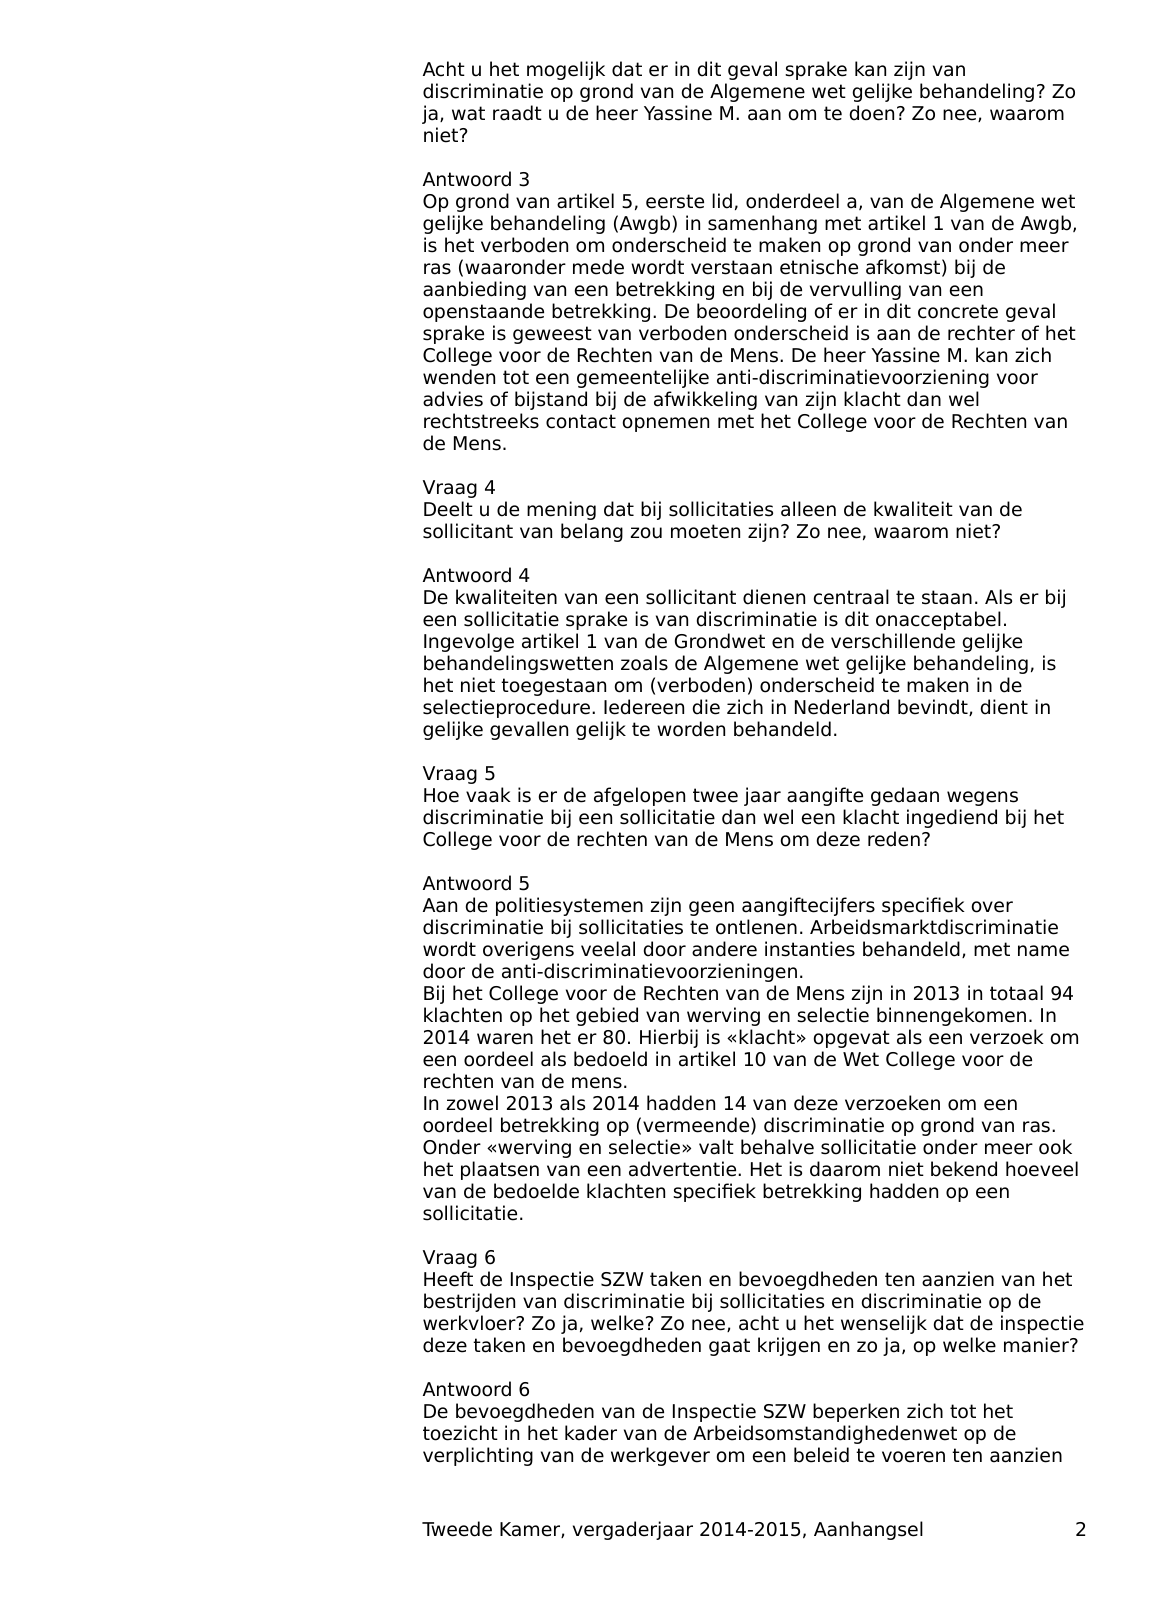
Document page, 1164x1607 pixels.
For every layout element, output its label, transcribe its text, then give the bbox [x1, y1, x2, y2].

text Op grond van artikel 5, eerste lid, onderdeel a, van de Algemene wet gelijke behandeling (Awgb) in samenhang met artikel 1 van de Awgb, is het verboden om onderscheid te maken op grond van onder meer ras (waaronder mede wordt verstaan etnische afkomst) bij de aanbieding van een betrekking en bij de vervulling van een openstaande betrekking. De beoordeling of er in dit concrete geval sprake is geweest van verboden onderscheid is aan de rechter of het College voor de Rechten van de Mens. De heer Yassine M. kan zich wenden tot een gemeentelijke anti-discriminatievoorziening voor advies of bijstand bij de afwikkeling van zijn klacht dan wel rechtstreeks contact opnemen met het College voor de Rechten van de Mens. [422, 191, 1087, 455]
text Hoe vaak is er de afgelopen twee jaar aangifte gedaan wegens discriminatie bij een sollicitatie dan wel een klacht ingediend bij het College voor de rechten van de Mens om deze reden? [422, 785, 1087, 851]
text Vraag 6 [422, 1247, 1087, 1269]
text Antwoord 5 [422, 873, 1087, 895]
text Antwoord 4 [422, 565, 1087, 587]
text Antwoord 3 [422, 169, 1087, 191]
text Acht u het mogelijk dat er in dit geval sprake kan zijn van discriminatie op grond van de Algemene wet gelijke behandeling? Zo ja, wat raadt u de heer Yassine M. aan om te doen? Zo nee, waarom niet? [422, 59, 1087, 147]
text Heeft de Inspectie SZW taken en bevoegdheden ten aanzien van het bestrijden van discriminatie bij sollicitaties en discriminatie op de werkvloer? Zo ja, welke? Zo nee, acht u het wenselijk dat de inspectie deze taken en bevoegdheden gaat krijgen en zo ja, op welke manier? [422, 1269, 1087, 1357]
text Deelt u de mening dat bij sollicitaties alleen de kwaliteit van de sollicitant van belang zou moeten zijn? Zo nee, waarom niet? [422, 499, 1087, 543]
text Bij het College voor de Rechten van de Mens zijn in 2013 in totaal 94 klachten op het gebied van werving en selectie binnengekomen. In 2014 waren het er 80. Hierbij is «klacht» opgevat als een verzoek om een oordeel als bedoeld in artikel 10 van de Wet College voor de rechten van de mens. [422, 983, 1087, 1093]
text In zowel 2013 als 2014 hadden 14 van deze verzoeken om een oordeel betrekking op (vermeende) discriminatie op grond van ras. [422, 1093, 1087, 1137]
text Vraag 5 [422, 763, 1087, 785]
text Aan de politiesystemen zijn geen aangiftecijfers specifiek over discriminatie bij sollicitaties te ontlenen. Arbeidsmarktdiscriminatie wordt overigens veelal door andere instanties behandeld, met name door de anti-discriminatievoorzieningen. [422, 895, 1087, 983]
text Vraag 4 [422, 477, 1087, 499]
text De kwaliteiten van een sollicitant dienen centraal te staan. Als er bij een sollicitatie sprake is van discriminatie is dit onacceptabel. Ingevolge artikel 1 van de Grondwet en de verschillende gelijke behandelingswetten zoals de Algemene wet gelijke behandeling, is het niet toegestaan om (verboden) onderscheid te maken in de selectieprocedure. Iedereen die zich in Nederland bevindt, dient in gelijke gevallen gelijk te worden behandeld. [422, 587, 1087, 741]
text Onder «werving en selectie» valt behalve sollicitatie onder meer ook het plaatsen van een advertentie. Het is daarom niet bekend hoeveel van de bedoelde klachten specifiek betrekking hadden op een sollicitatie. [422, 1137, 1087, 1225]
text De bevoegdheden van de Inspectie SZW beperken zich tot het toezicht in het kader van de Arbeidsomstandighedenwet op de verplichting van de werkgever om een beleid te voeren ten aanzien [422, 1401, 1087, 1467]
text Antwoord 6 [422, 1379, 1087, 1401]
